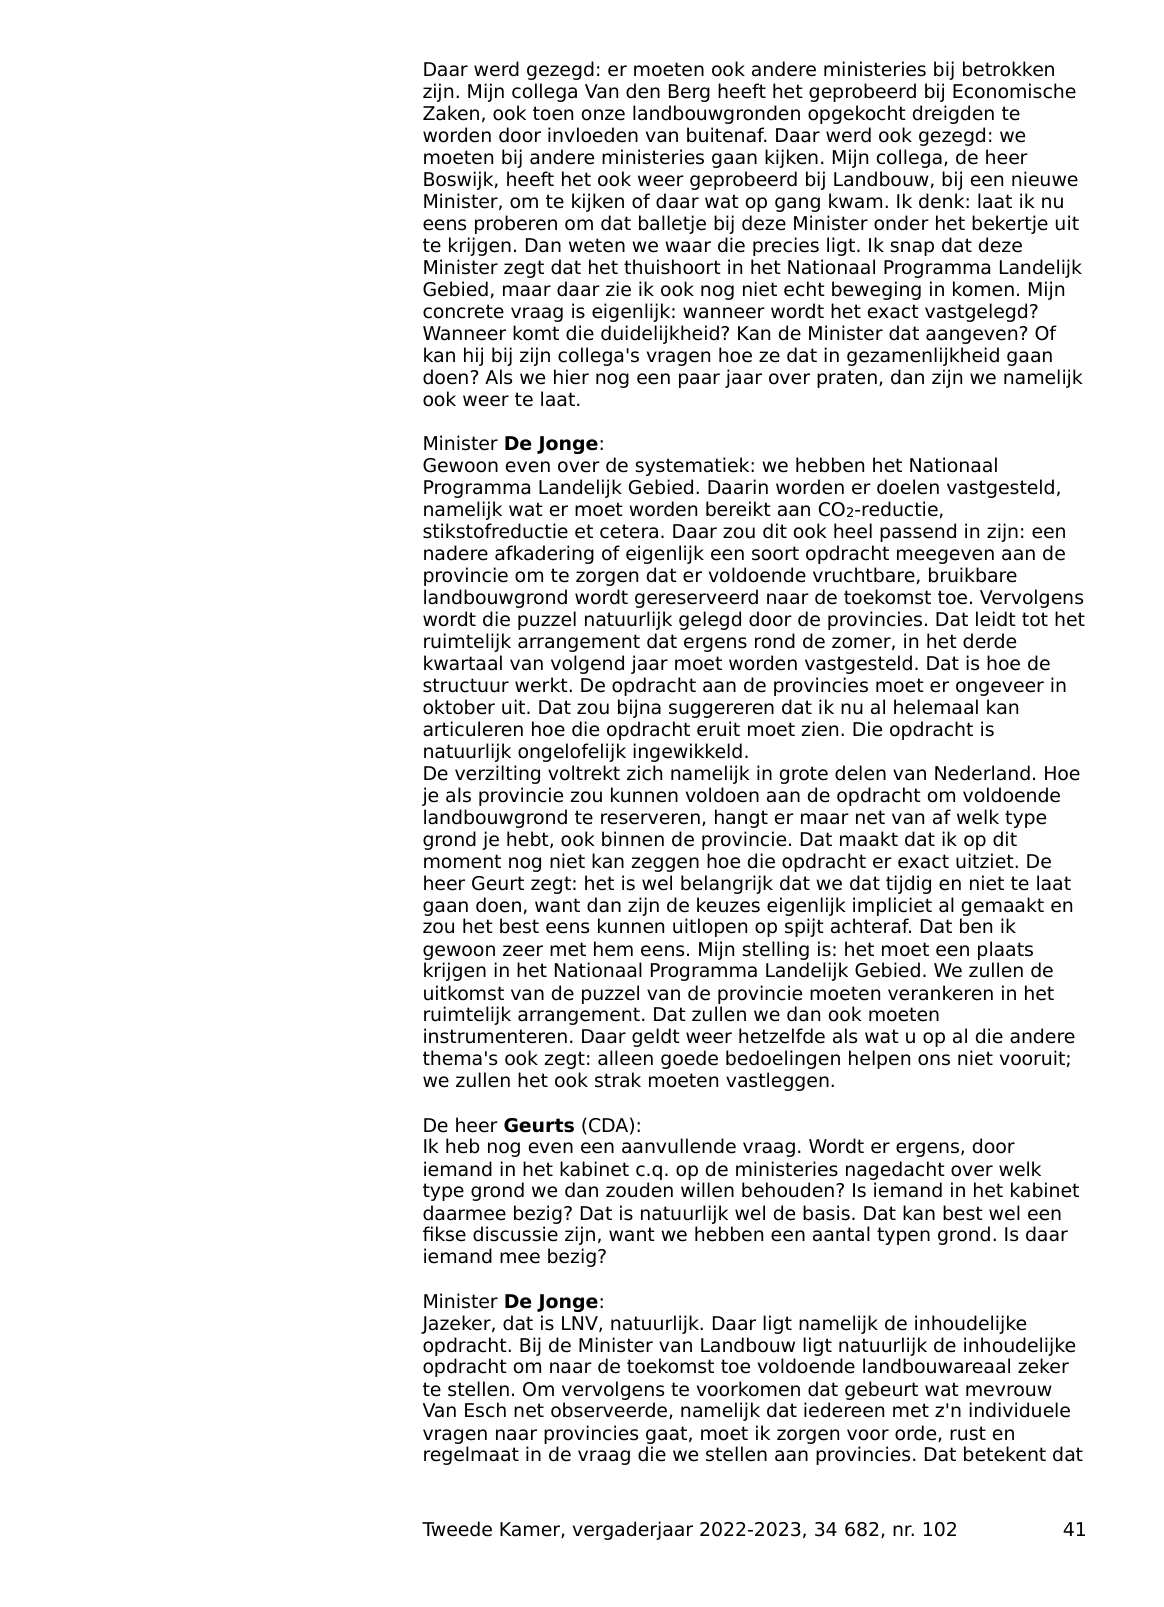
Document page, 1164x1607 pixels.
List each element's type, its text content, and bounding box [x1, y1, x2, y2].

text Minister De Jonge: [422, 1291, 1087, 1312]
text Jazeker, dat is LNV, natuurlijk. Daar ligt namelijk de inhoudelijke opdracht. Bij de Minister van Landbouw ligt natuurlijk de inhoudelijke opdracht om naar de toekomst toe voldoende landbouwareaal zeker te stellen. Om vervolgens te voorkomen dat gebeurt wat mevrouw Van Esch net observeerde, namelijk dat iedereen met z'n individuele vragen naar provincies gaat, moet ik zorgen voor orde, rust en regelmaat in de vraag die we stellen aan provincies. Dat betekent dat [422, 1312, 1087, 1466]
text Minister De Jonge: [422, 433, 1087, 455]
text Ik heb nog even een aanvullende vraag. Wordt er ergens, door iemand in het kabinet c.q. op de ministeries nagedacht over welk type grond we dan zouden willen behouden? Is iemand in het kabinet daarmee bezig? Dat is natuurlijk wel de basis. Dat kan best wel een fikse discussie zijn, want we hebben een aantal typen grond. Is daar iemand mee bezig? [422, 1136, 1087, 1268]
text De heer Geurts (CDA): [422, 1114, 1087, 1136]
text De verzilting voltrekt zich namelijk in grote delen van Nederland. Hoe je als provincie zou kunnen voldoen aan de opdracht om voldoende landbouwgrond te reserveren, hangt er maar net van af welk type grond je hebt, ook binnen de provincie. Dat maakt dat ik op dit moment nog niet kan zeggen hoe die opdracht er exact uitziet. De heer Geurt zegt: het is wel belangrijk dat we dat tijdig en niet te laat gaan doen, want dan zijn de keuzes eigenlijk impliciet al gemaakt en zou het best eens kunnen uitlopen op spijt achteraf. Dat ben ik gewoon zeer met hem eens. Mijn stelling is: het moet een plaats krijgen in het Nationaal Programma Landelijk Gebied. We zullen de uitkomst van de puzzel van de provincie moeten verankeren in het ruimtelijk arrangement. Dat zullen we dan ook moeten instrumenteren. Daar geldt weer hetzelfde als wat u op al die andere thema's ook zegt: alleen goede bedoelingen helpen ons niet vooruit; we zullen het ook strak moeten vastleggen. [422, 763, 1087, 1092]
text Gewoon even over de systematiek: we hebben het Nationaal Programma Landelijk Gebied. Daarin worden er doelen vastgesteld, namelijk wat er moet worden bereikt aan CO2-reductie, stikstofreductie et cetera. Daar zou dit ook heel passend in zijn: een nadere afkadering of eigenlijk een soort opdracht meegeven aan de provincie om te zorgen dat er voldoende vruchtbare, bruikbare landbouwgrond wordt gereserveerd naar de toekomst toe. Vervolgens wordt die puzzel natuurlijk gelegd door de provincies. Dat leidt tot het ruimtelijk arrangement dat ergens rond de zomer, in het derde kwartaal van volgend jaar moet worden vastgesteld. Dat is hoe de structuur werkt. De opdracht aan de provincies moet er ongeveer in oktober uit. Dat zou bijna suggereren dat ik nu al helemaal kan articuleren hoe die opdracht eruit moet zien. Die opdracht is natuurlijk ongelofelijk ingewikkeld. [422, 455, 1087, 763]
text Daar werd gezegd: er moeten ook andere ministeries bij betrokken zijn. Mijn collega Van den Berg heeft het geprobeerd bij Economische Zaken, ook toen onze landbouwgronden opgekocht dreigden te worden door invloeden van buitenaf. Daar werd ook gezegd: we moeten bij andere ministeries gaan kijken. Mijn collega, de heer Boswijk, heeft het ook weer geprobeerd bij Landbouw, bij een nieuwe Minister, om te kijken of daar wat op gang kwam. Ik denk: laat ik nu eens proberen om dat balletje bij deze Minister onder het bekertje uit te krijgen. Dan weten we waar die precies ligt. Ik snap dat deze Minister zegt dat het thuishoort in het Nationaal Programma Landelijk Gebied, maar daar zie ik ook nog niet echt beweging in komen. Mijn concrete vraag is eigenlijk: wanneer wordt het exact vastgelegd? Wanneer komt die duidelijkheid? Kan de Minister dat aangeven? Of kan hij bij zijn collega's vragen hoe ze dat in gezamenlijkheid gaan doen? Als we hier nog een paar jaar over praten, dan zijn we namelijk ook weer te laat. [422, 59, 1087, 411]
